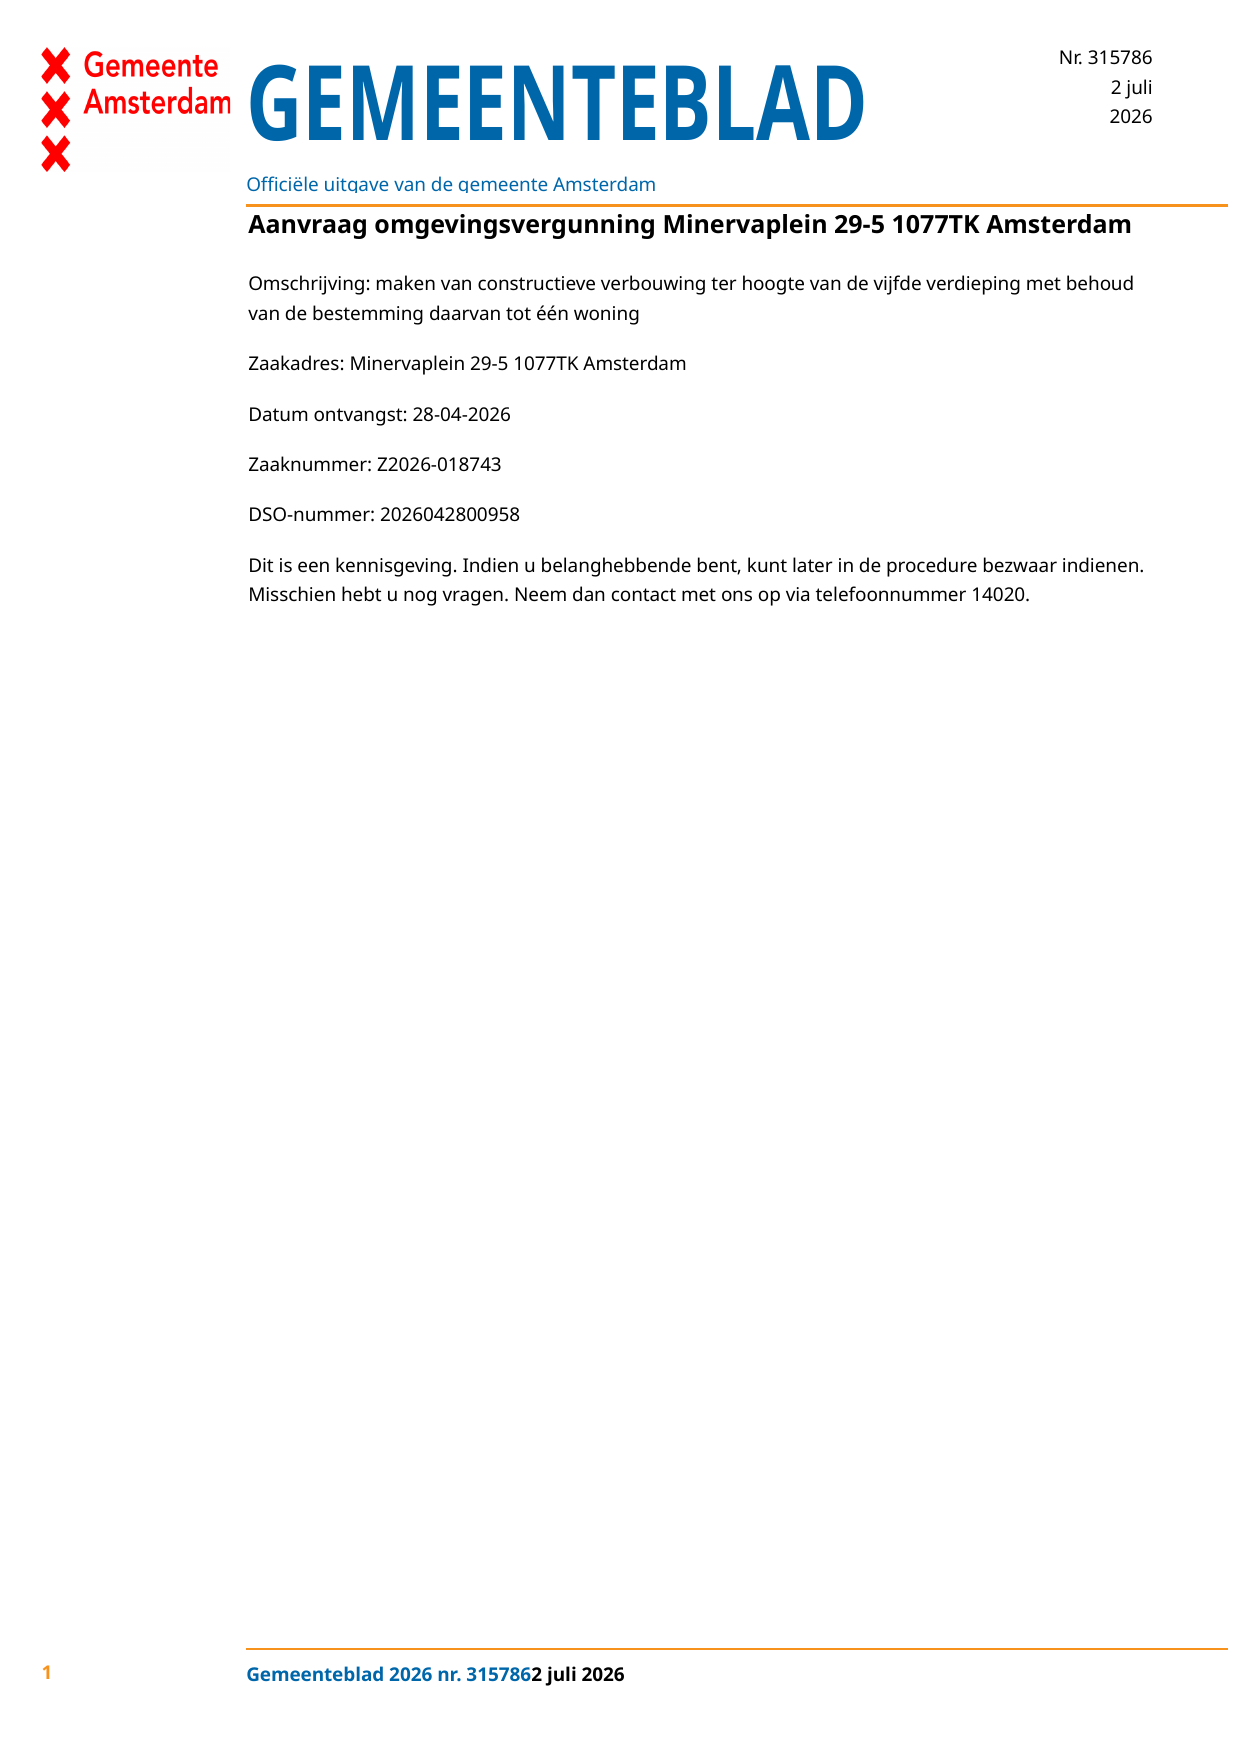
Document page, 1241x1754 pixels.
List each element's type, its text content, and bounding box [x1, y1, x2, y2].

picture [41, 47, 231, 172]
text Datum ontvangst: 28-04-2026 [248, 401, 1152, 426]
text Omschrijving: maken van constructieve verbouwing ter hoogte van de vijfde verdieping met behoud van de bestemming daarvan tot één woning [248, 270, 1152, 326]
text Dit is een kennisgeving. Indien u belanghebbende bent, kunt later in de procedure bezwaar indienen. Misschien hebt u nog vragen. Neem dan contact met ons op via telefoonnummer 14020. [248, 552, 1152, 607]
text Aanvraag omgevingsvergunning Minervaplein 29-5 1077TK Amsterdam [248, 207, 1152, 241]
text Zaakadres: Minervaplein 29-5 1077TK Amsterdam [248, 350, 1152, 376]
text DSO-nummer: 2026042800958 [248, 502, 1152, 527]
text Zaaknummer: Z2026-018743 [248, 451, 1152, 477]
